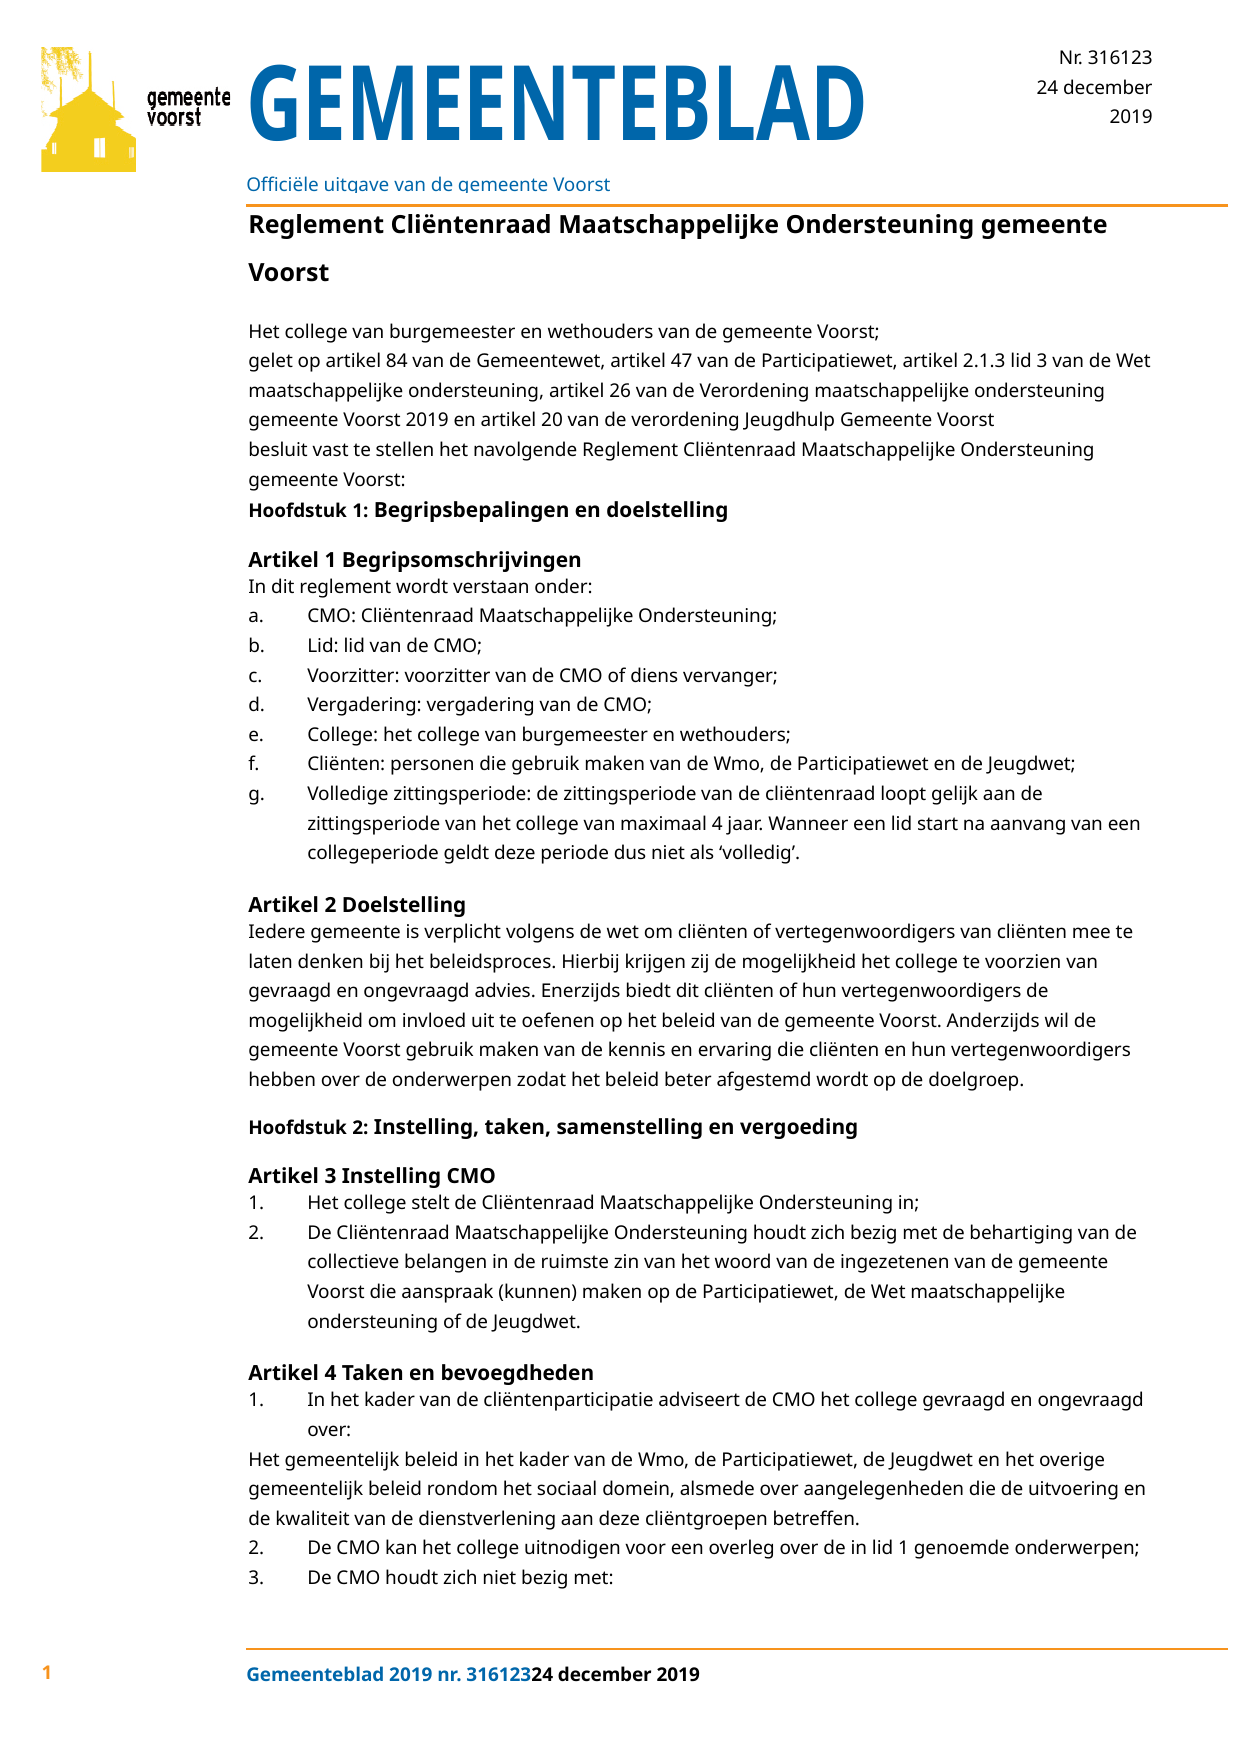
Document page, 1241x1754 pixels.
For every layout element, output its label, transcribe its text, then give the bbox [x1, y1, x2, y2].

text Artikel 3 Instelling CMO [248, 1161, 1152, 1189]
text In dit reglement wordt verstaan onder: [248, 573, 1152, 599]
text Het gemeentelijk beleid in het kader van de Wmo, de Participatiewet, de Jeugdwet en het overige gemeentelijk beleid rondom het sociaal domein, alsmede over aangelegenheden die de uitvoering en de kwaliteit van de dienstverlening aan deze cliëntgroepen betreffen. [248, 1446, 1152, 1531]
text Het college van burgemeester en wethouders van de gemeente Voorst; [248, 318, 1152, 344]
list Vergadering: vergadering van de CMO; [248, 691, 1152, 717]
list In het kader van de cliëntenparticipatie adviseert de CMO het college gevraagd en ongevraagd over: [248, 1387, 1152, 1442]
text Artikel 1 Begripsomschrijvingen [248, 545, 1152, 573]
list CMO: Cliëntenraad Maatschappelijke Ondersteuning; [248, 603, 1152, 628]
list Volledige zittingsperiode: de zittingsperiode van de cliëntenraad loopt gelijk aan de zittingsperiode van het college van maximaal 4 jaar. Wanneer een lid start na aanvang van een collegeperiode geldt deze periode dus niet als ‘volledig’. [248, 780, 1152, 865]
list De CMO kan het college uitnodigen voor een overleg over de in lid 1 genoemde onderwerpen; [248, 1534, 1152, 1560]
picture [41, 47, 231, 172]
text gelet op artikel 84 van de Gemeentewet, artikel 47 van de Participatiewet, artikel 2.1.3 lid 3 van de Wet maatschappelijke ondersteuning, artikel 26 van de Verordening maatschappelijke ondersteuning gemeente Voorst 2019 en artikel 20 van de verordening Jeugdhulp Gemeente Voorst [248, 347, 1152, 432]
text Iedere gemeente is verplicht volgens de wet om cliënten of vertegenwoordigers van cliënten mee te laten denken bij het beleidsproces. Hierbij krijgen zij de mogelijkheid het college te voorzien van gevraagd en ongevraagd advies. Enerzijds biedt dit cliënten of hun vertegenwoordigers de mogelijkheid om invloed uit te oefenen op het beleid van de gemeente Voorst. Anderzijds wil de gemeente Voorst gebruik maken van de kennis en ervaring die cliënten en hun vertegenwoordigers hebben over de onderwerpen zodat het beleid beter afgestemd wordt op de doelgroep. [248, 918, 1152, 1092]
list Cliënten: personen die gebruik maken van de Wmo, de Participatiewet en de Jeugdwet; [248, 751, 1152, 776]
list Het college stelt de Cliëntenraad Maatschappelijke Ondersteuning in; [248, 1189, 1152, 1215]
text Artikel 2 Doelstelling [248, 890, 1152, 918]
text Hoofdstuk 1: Begripsbepalingen en doelstelling [248, 495, 1152, 524]
list College: het college van burgemeester en wethouders; [248, 721, 1152, 747]
text Reglement Cliëntenraad Maatschappelijke Ondersteuning gemeente Voorst [248, 207, 1152, 288]
list Lid: lid van de CMO; [248, 632, 1152, 658]
text Hoofdstuk 2: Instelling, taken, samenstelling en vergoeding [248, 1112, 1152, 1140]
text besluit vast te stellen het navolgende Reglement Cliëntenraad Maatschappelijke Ondersteuning gemeente Voorst: [248, 436, 1152, 492]
list Voorzitter: voorzitter van de CMO of diens vervanger; [248, 662, 1152, 688]
text Artikel 4 Taken en bevoegdheden [248, 1358, 1152, 1387]
list De CMO houdt zich niet bezig met: [248, 1564, 1152, 1590]
list De Cliëntenraad Maatschappelijke Ondersteuning houdt zich bezig met de behartiging van de collectieve belangen in de ruimste zin van het woord van de ingezetenen van de gemeente Voorst die aanspraak (kunnen) maken op de Participatiewet, de Wet maatschappelijke ondersteuning of de Jeugdwet. [248, 1219, 1152, 1333]
